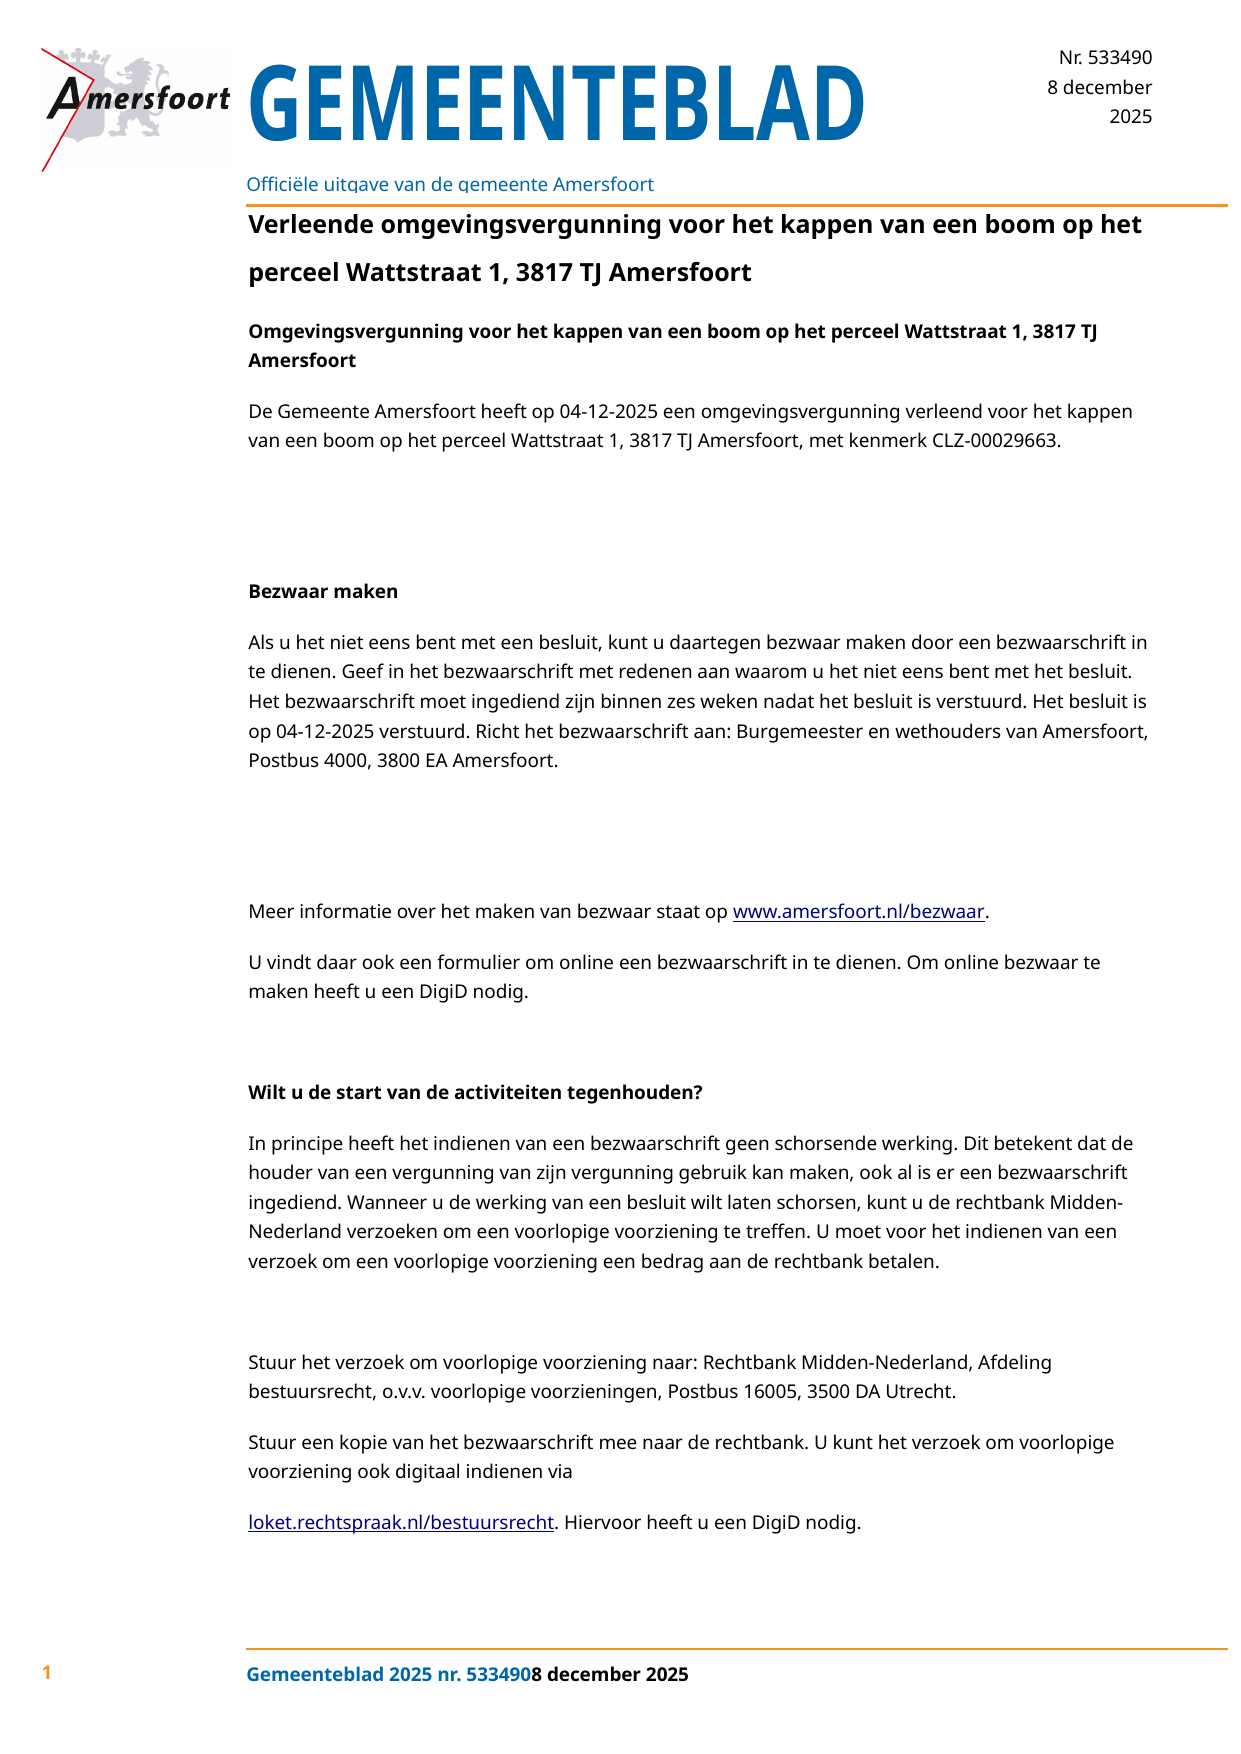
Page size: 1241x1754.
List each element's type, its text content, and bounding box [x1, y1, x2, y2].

text In principe heeft het indienen van een bezwaarschrift geen schorsende werking. Dit betekent dat de houder van een vergunning van zijn vergunning gebruik kan maken, ook al is er een bezwaarschrift ingediend. Wanneer u de werking van een besluit wilt laten schorsen, kunt u de rechtbank Midden-Nederland verzoeken om een voorlopige voorziening te treffen. U moet voor het indienen van een verzoek om een voorlopige voorziening een bedrag aan de rechtbank betalen. [248, 1130, 1152, 1274]
text Stuur het verzoek om voorlopige voorziening naar: Rechtbank Midden-Nederland, Afdeling bestuursrecht, o.v.v. voorlopige voorzieningen, Postbus 16005, 3500 DA Utrecht. [248, 1349, 1152, 1404]
text Stuur een kopie van het bezwaarschrift mee naar de rechtbank. U kunt het verzoek om voorlopige voorziening ook digitaal indienen via [248, 1429, 1152, 1484]
text Meer informatie over het maken van bezwaar staat op www.amersfoort.nl/bezwaar. [248, 899, 1152, 924]
text Als u het niet eens bent met een besluit, kunt u daartegen bezwaar maken door een bezwaarschrift in te dienen. Geef in het bezwaarschrift met redenen aan waarom u het niet eens bent met het besluit. Het bezwaarschrift moet ingediend zijn binnen zes weken nadat het besluit is verstuurd. Het besluit is op 04-12-2025 verstuurd. Richt het bezwaarschrift aan: Burgemeester en wethouders van Amersfoort, Postbus 4000, 3800 EA Amersfoort. [248, 629, 1152, 773]
text Omgevingsvergunning voor het kappen van een boom op het perceel Wattstraat 1, 3817 TJ Amersfoort [248, 318, 1152, 373]
text Bezwaar maken [248, 579, 1152, 604]
text U vindt daar ook een formulier om online een bezwaarschrift in te dienen. Om online bezwaar te maken heeft u een DigiD nodig. [248, 949, 1152, 1004]
text loket.rechtspraak.nl/bestuursrecht. Hiervoor heeft u een DigiD nodig. [248, 1509, 1152, 1535]
text Verleende omgevingsvergunning voor het kappen van een boom op het perceel Wattstraat 1, 3817 TJ Amersfoort [248, 207, 1152, 288]
text De Gemeente Amersfoort heeft op 04-12-2025 een omgevingsvergunning verleend voor het kappen van een boom op het perceel Wattstraat 1, 3817 TJ Amersfoort, met kenmerk CLZ-00029663. [248, 398, 1152, 453]
text Wilt u de start van de activiteiten tegenhouden? [248, 1079, 1152, 1105]
picture [41, 47, 231, 172]
